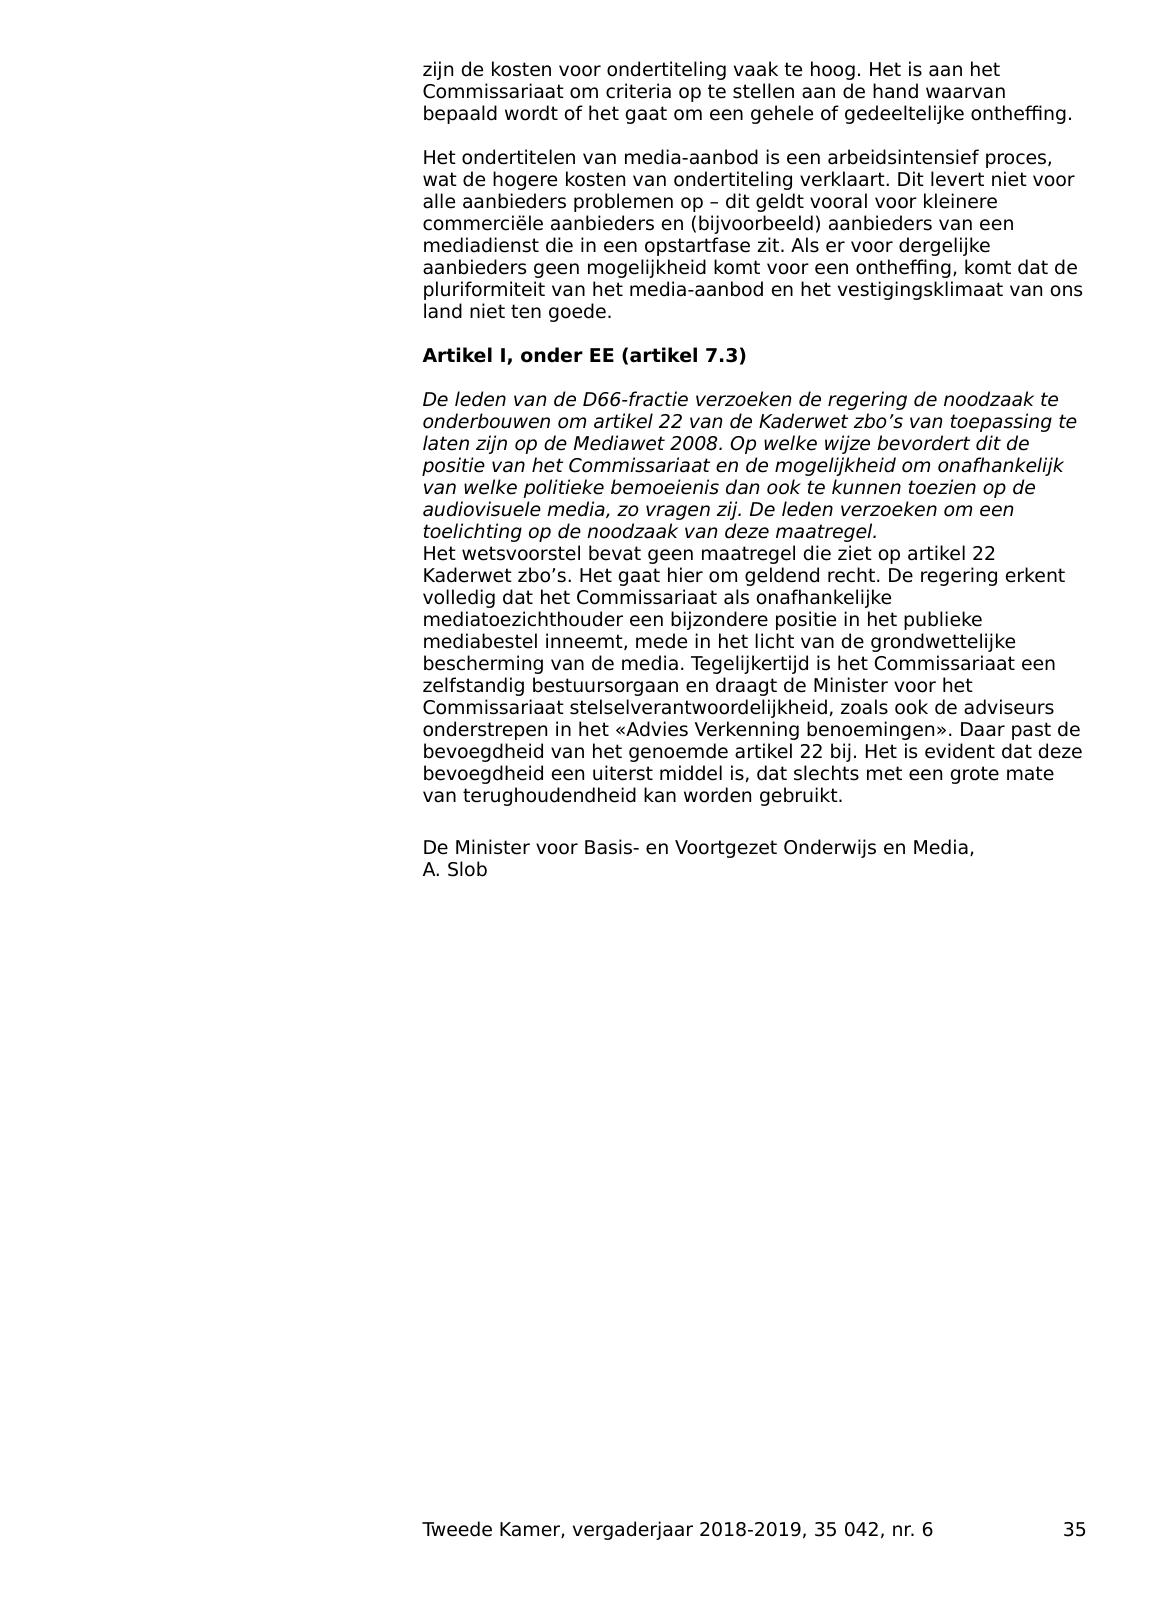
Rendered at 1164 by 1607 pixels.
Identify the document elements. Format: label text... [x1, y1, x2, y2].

text zijn de kosten voor ondertiteling vaak te hoog. Het is aan het Commissariaat om criteria op te stellen aan de hand waarvan bepaald wordt of het gaat om een gehele of gedeeltelijke ontheffing. [422, 59, 1087, 125]
text De leden van de D66-fractie verzoeken de regering de noodzaak te onderbouwen om artikel 22 van de Kaderwet zbo’s van toepassing te laten zijn op de Mediawet 2008. Op welke wijze bevordert dit de positie van het Commissariaat en de mogelijkheid om onafhankelijk van welke politieke bemoeienis dan ook te kunnen toezien op de audiovisuele media, zo vragen zij. De leden verzoeken om een toelichting op de noodzaak van deze maatregel. [422, 389, 1087, 543]
text Het wetsvoorstel bevat geen maatregel die ziet op artikel 22 Kaderwet zbo’s. Het gaat hier om geldend recht. De regering erkent volledig dat het Commissariaat als onafhankelijke mediatoezichthouder een bijzondere positie in het publieke mediabestel inneemt, mede in het licht van de grondwettelijke bescherming van de media. Tegelijkertijd is het Commissariaat een zelfstandig bestuursorgaan en draagt de Minister voor het Commissariaat stelselverantwoordelijkheid, zoals ook de adviseurs onderstrepen in het «Advies Verkenning benoemingen». Daar past de bevoegdheid van het genoemde artikel 22 bij. Het is evident dat deze bevoegdheid een uiterst middel is, dat slechts met een grote mate van terughoudendheid kan worden gebruikt. [422, 543, 1087, 807]
subtitle Artikel I, onder EE (artikel 7.3) [422, 345, 1087, 367]
text De Minister voor Basis- en Voortgezet Onderwijs en Media, A. Slob [422, 837, 1087, 881]
text Het ondertitelen van media-aanbod is een arbeidsintensief proces, wat de hogere kosten van ondertiteling verklaart. Dit levert niet voor alle aanbieders problemen op – dit geldt vooral voor kleinere commerciële aanbieders en (bijvoorbeeld) aanbieders van een mediadienst die in een opstartfase zit. Als er voor dergelijke aanbieders geen mogelijkheid komt voor een ontheffing, komt dat de pluriformiteit van het media-aanbod en het vestigingsklimaat van ons land niet ten goede. [422, 147, 1087, 323]
